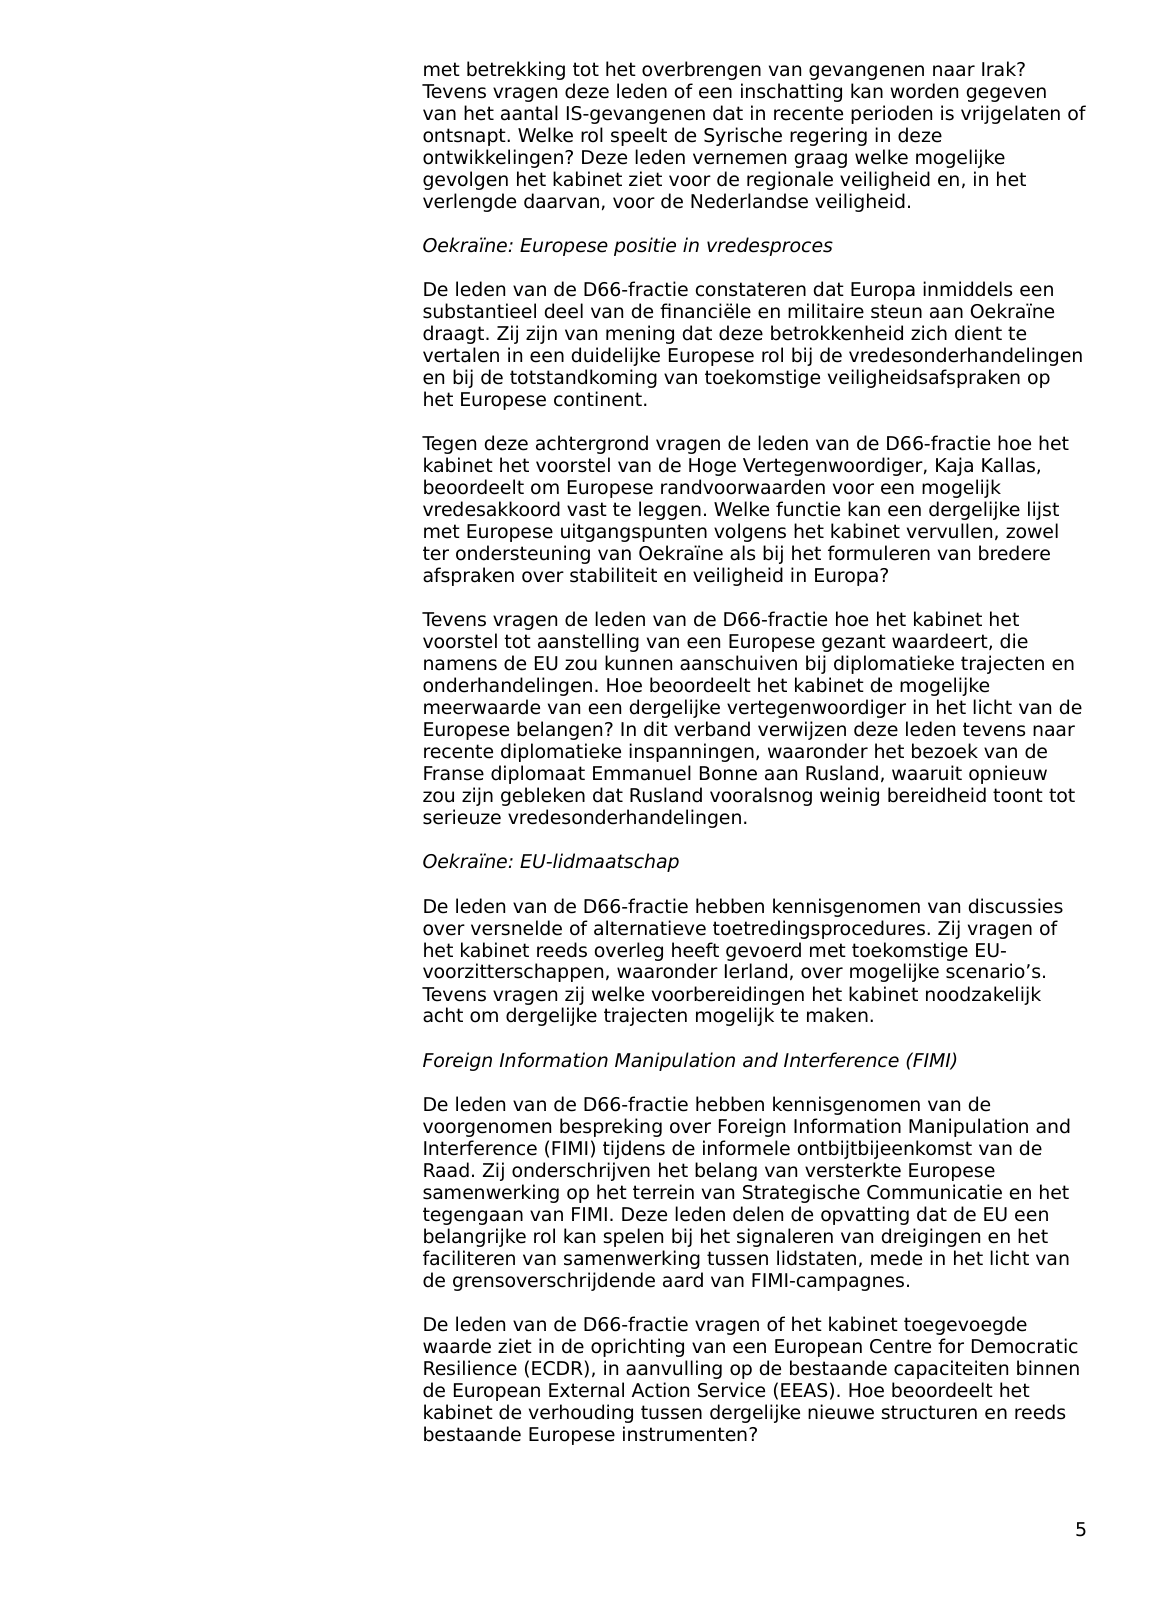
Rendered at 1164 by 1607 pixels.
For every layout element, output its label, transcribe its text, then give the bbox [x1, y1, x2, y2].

subtitle Foreign Information Manipulation and Interference (FIMI) [422, 1049, 1087, 1072]
text Tevens vragen de leden van de D66-fractie hoe het kabinet het voorstel tot aanstelling van een Europese gezant waardeert, die namens de EU zou kunnen aanschuiven bij diplomatieke trajecten en onderhandelingen. Hoe beoordeelt het kabinet de mogelijke meerwaarde van een dergelijke vertegenwoordiger in het licht van de Europese belangen? In dit verband verwijzen deze leden tevens naar recente diplomatieke inspanningen, waaronder het bezoek van de Franse diplomaat Emmanuel Bonne aan Rusland, waaruit opnieuw zou zijn gebleken dat Rusland vooralsnog weinig bereidheid toont tot serieuze vredesonderhandelingen. [422, 609, 1087, 829]
subtitle Oekraïne: EU-lidmaatschap [422, 851, 1087, 873]
text De leden van de D66-fractie vragen of het kabinet toegevoegde waarde ziet in de oprichting van een European Centre for Democratic Resilience (ECDR), in aanvulling op de bestaande capaciteiten binnen de European External Action Service (EEAS). Hoe beoordeelt het kabinet de verhouding tussen dergelijke nieuwe structuren en reeds bestaande Europese instrumenten? [422, 1314, 1087, 1446]
text De leden van de D66-fractie hebben kennisgenomen van discussies over versnelde of alternatieve toetredingsprocedures. Zij vragen of het kabinet reeds overleg heeft gevoerd met toekomstige EU-voorzitterschappen, waaronder Ierland, over mogelijke scenario’s. Tevens vragen zij welke voorbereidingen het kabinet noodzakelijk acht om dergelijke trajecten mogelijk te maken. [422, 896, 1087, 1027]
text De leden van de D66-fractie hebben kennisgenomen van de voorgenomen bespreking over Foreign Information Manipulation and Interference (FIMI) tijdens de informele ontbijtbijeenkomst van de Raad. Zij onderschrijven het belang van versterkte Europese samenwerking op het terrein van Strategische Communicatie en het tegengaan van FIMI. Deze leden delen de opvatting dat de EU een belangrijke rol kan spelen bij het signaleren van dreigingen en het faciliteren van samenwerking tussen lidstaten, mede in het licht van de grensoverschrijdende aard van FIMI-campagnes. [422, 1094, 1087, 1292]
text De leden van de D66-fractie constateren dat Europa inmiddels een substantieel deel van de financiële en militaire steun aan Oekraïne draagt. Zij zijn van mening dat deze betrokkenheid zich dient te vertalen in een duidelijke Europese rol bij de vredesonderhandelingen en bij de totstandkoming van toekomstige veiligheidsafspraken op het Europese continent. [422, 279, 1087, 411]
text Tegen deze achtergrond vragen de leden van de D66-fractie hoe het kabinet het voorstel van de Hoge Vertegenwoordiger, Kaja Kallas, beoordeelt om Europese randvoorwaarden voor een mogelijk vredesakkoord vast te leggen. Welke functie kan een dergelijke lijst met Europese uitgangspunten volgens het kabinet vervullen, zowel ter ondersteuning van Oekraïne als bij het formuleren van bredere afspraken over stabiliteit en veiligheid in Europa? [422, 433, 1087, 587]
subtitle Oekraïne: Europese positie in vredesproces [422, 235, 1087, 257]
text met betrekking tot het overbrengen van gevangenen naar Irak? Tevens vragen deze leden of een inschatting kan worden gegeven van het aantal IS-gevangenen dat in recente perioden is vrijgelaten of ontsnapt. Welke rol speelt de Syrische regering in deze ontwikkelingen? Deze leden vernemen graag welke mogelijke gevolgen het kabinet ziet voor de regionale veiligheid en, in het verlengde daarvan, voor de Nederlandse veiligheid. [422, 59, 1087, 213]
